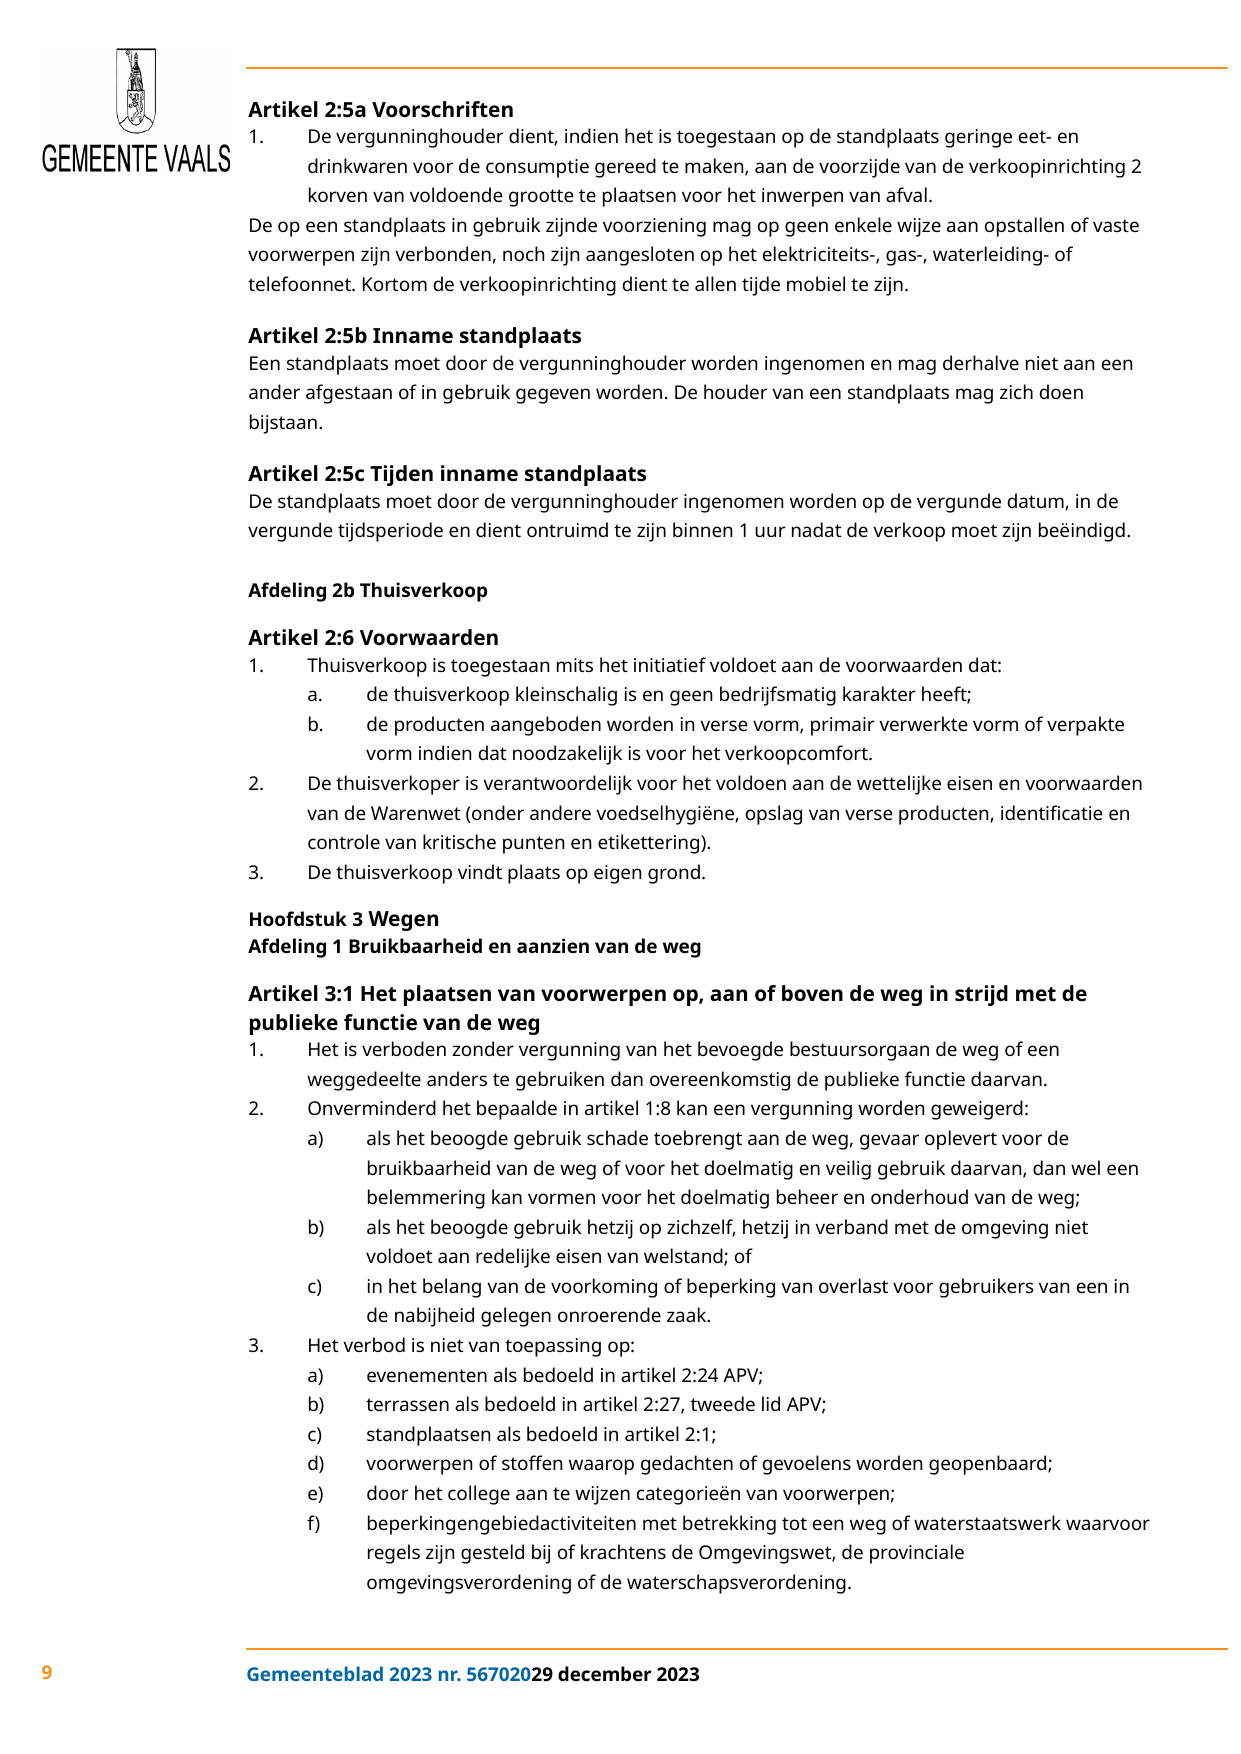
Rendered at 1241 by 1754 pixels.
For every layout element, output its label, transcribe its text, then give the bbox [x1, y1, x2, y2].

list De vergunninghouder dient, indien het is toegestaan op de standplaats geringe eet- en drinkwaren voor de consumptie gereed te maken, aan de voorzijde van de verkoopinrichting 2 korven van voldoende grootte te plaatsen voor het inwerpen van afval. [248, 123, 1152, 208]
list als het beoogde gebruik schade toebrengt aan de weg, gevaar oplevert voor de bruikbaarheid van de weg of voor het doelmatig en veilig gebruik daarvan, dan wel een belemmering kan vormen voor het doelmatig beheer en onderhoud van de weg; [307, 1125, 1152, 1210]
list voorwerpen of stoffen waarop gedachten of gevoelens worden geopenbaard; [307, 1451, 1152, 1476]
text Artikel 2:5b Inname standplaats [248, 322, 1152, 350]
list De thuisverkoop vindt plaats op eigen grond. [248, 859, 1152, 884]
list standplaatsen als bedoeld in artikel 2:1; [307, 1421, 1152, 1447]
list als het beoogde gebruik hetzij op zichzelf, hetzij in verband met de omgeving niet voldoet aan redelijke eisen van welstand; of [307, 1214, 1152, 1269]
list De thuisverkoper is verantwoordelijk voor het voldoen aan de wettelijke eisen en voorwaarden van de Warenwet (onder andere voedselhygiëne, opslag van verse producten, identificatie en controle van kritische punten en etikettering). [248, 770, 1152, 855]
text De op een standplaats in gebruik zijnde voorziening mag op geen enkele wijze aan opstallen of vaste voorwerpen zijn verbonden, noch zijn aangesloten op het elektriciteits-, gas-, waterleiding- of telefoonnet. Kortom de verkoopinrichting dient te allen tijde mobiel te zijn. [248, 212, 1152, 297]
list de thuisverkoop kleinschalig is en geen bedrijfsmatig karakter heeft; [307, 681, 1152, 707]
list Onverminderd het bepaalde in artikel 1:8 kan een vergunning worden geweigerd: [248, 1096, 1152, 1121]
list Het is verboden zonder vergunning van het bevoegde bestuursorgaan de weg of een weggedeelte anders te gebruiken dan overeenkomstig de publieke functie daarvan. [248, 1036, 1152, 1092]
text De standplaats moet door de vergunninghouder ingenomen worden op de vergunde datum, in de vergunde tijdsperiode en dient ontruimd te zijn binnen 1 uur nadat de verkoop moet zijn beëindigd. [248, 488, 1152, 543]
text Artikel 3:1 Het plaatsen van voorwerpen op, aan of boven de weg in strijd met de publieke functie van de weg [248, 979, 1152, 1036]
list evenementen als bedoeld in artikel 2:24 APV; [307, 1362, 1152, 1387]
text Afdeling 2b Thuisverkoop [248, 577, 1152, 602]
list beperkingengebiedactiviteiten met betrekking tot een weg of waterstaatswerk waarvoor regels zijn gesteld bij of krachtens de Omgevingswet, de provinciale omgevingsverordening of de waterschapsverordening. [307, 1510, 1152, 1594]
list Thuisverkoop is toegestaan mits het initiatief voldoet aan de voorwaarden dat: [248, 652, 1152, 677]
text Artikel 2:5c Tijden inname standplaats [248, 459, 1152, 488]
list door het college aan te wijzen categorieën van voorwerpen; [307, 1480, 1152, 1506]
text Artikel 2:6 Voorwaarden [248, 623, 1152, 652]
text Artikel 2:5a Voorschriften [248, 95, 1152, 123]
list Het verbod is niet van toepassing op: [248, 1332, 1152, 1358]
list de producten aangeboden worden in verse vorm, primair verwerkte vorm of verpakte vorm indien dat noodzakelijk is voor het verkoopcomfort. [307, 711, 1152, 766]
text Hoofdstuk 3 Wegen [248, 904, 1152, 933]
list in het belang van de voorkoming of beperking van overlast voor gebruikers van een in de nabijheid gelegen onroerende zaak. [307, 1273, 1152, 1328]
text Een standplaats moet door de vergunninghouder worden ingenomen en mag derhalve niet aan een ander afgestaan of in gebruik gegeven worden. De houder van een standplaats mag zich doen bijstaan. [248, 350, 1152, 435]
text Afdeling 1 Bruikbaarheid en aanzien van de weg [248, 933, 1152, 959]
picture [41, 47, 231, 172]
list terrassen als bedoeld in artikel 2:27, tweede lid APV; [307, 1391, 1152, 1417]
